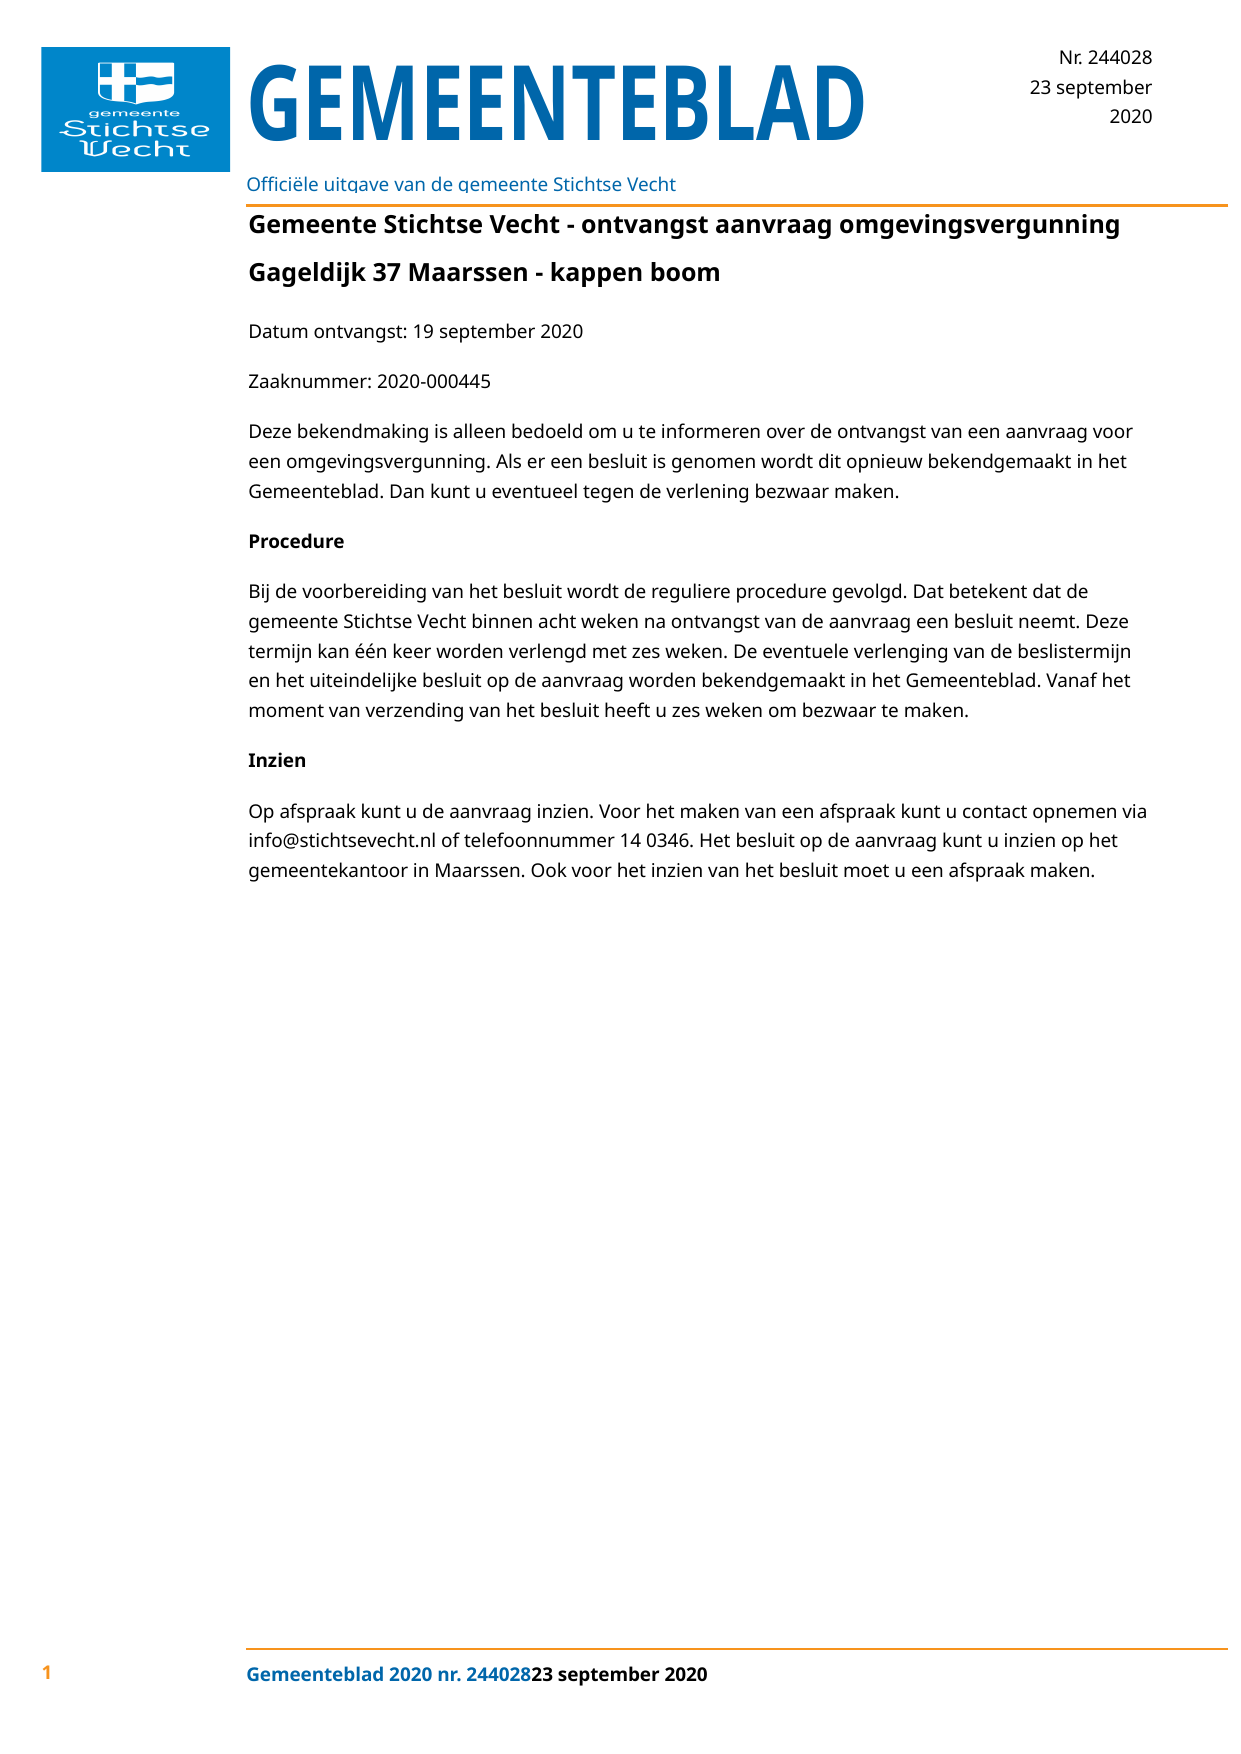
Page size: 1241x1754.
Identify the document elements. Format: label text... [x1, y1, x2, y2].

picture [99, 63, 135, 101]
text Inzien [248, 747, 1152, 773]
text Zaaknummer: 2020-000445 [248, 368, 1152, 394]
text Deze bekendmaking is alleen bedoeld om u te informeren over de ontvangst van een aanvraag voor een omgevingsvergunning. Als er een besluit is genomen wordt dit opnieuw bekendgemaakt in het Gemeenteblad. Dan kunt u eventueel tegen de verlening bezwaar maken. [248, 419, 1152, 504]
picture [137, 63, 174, 103]
text Procedure [248, 528, 1152, 554]
text Bij de voorbereiding van het besluit wordt de reguliere procedure gevolgd. Dat betekent dat de gemeente Stichtse Vecht binnen acht weken na ontvangst van de aanvraag een besluit neemt. Deze termijn kan één keer worden verlengd met zes weken. De eventuele verlenging van de beslistermijn en het uiteindelijke besluit op de aanvraag worden bekendgemaakt in het Gemeenteblad. Vanaf het moment van verzending van het besluit heeft u zes weken om bezwaar te maken. [248, 579, 1152, 723]
text Gemeente Stichtse Vecht - ontvangst aanvraag omgevingsvergunning Gageldijk 37 Maarssen - kappen boom [248, 207, 1152, 288]
text Datum ontvangst: 19 september 2020 [248, 318, 1152, 344]
text Op afspraak kunt u de aanvraag inzien. Voor het maken van een afspraak kunt u contact opnemen via info@stichtsevecht.nl of telefoonnummer 14 0346. Het besluit op de aanvraag kunt u inzien op het gemeentekantoor in Maarssen. Ook voor het inzien van het besluit moet u een afspraak maken. [248, 798, 1152, 883]
